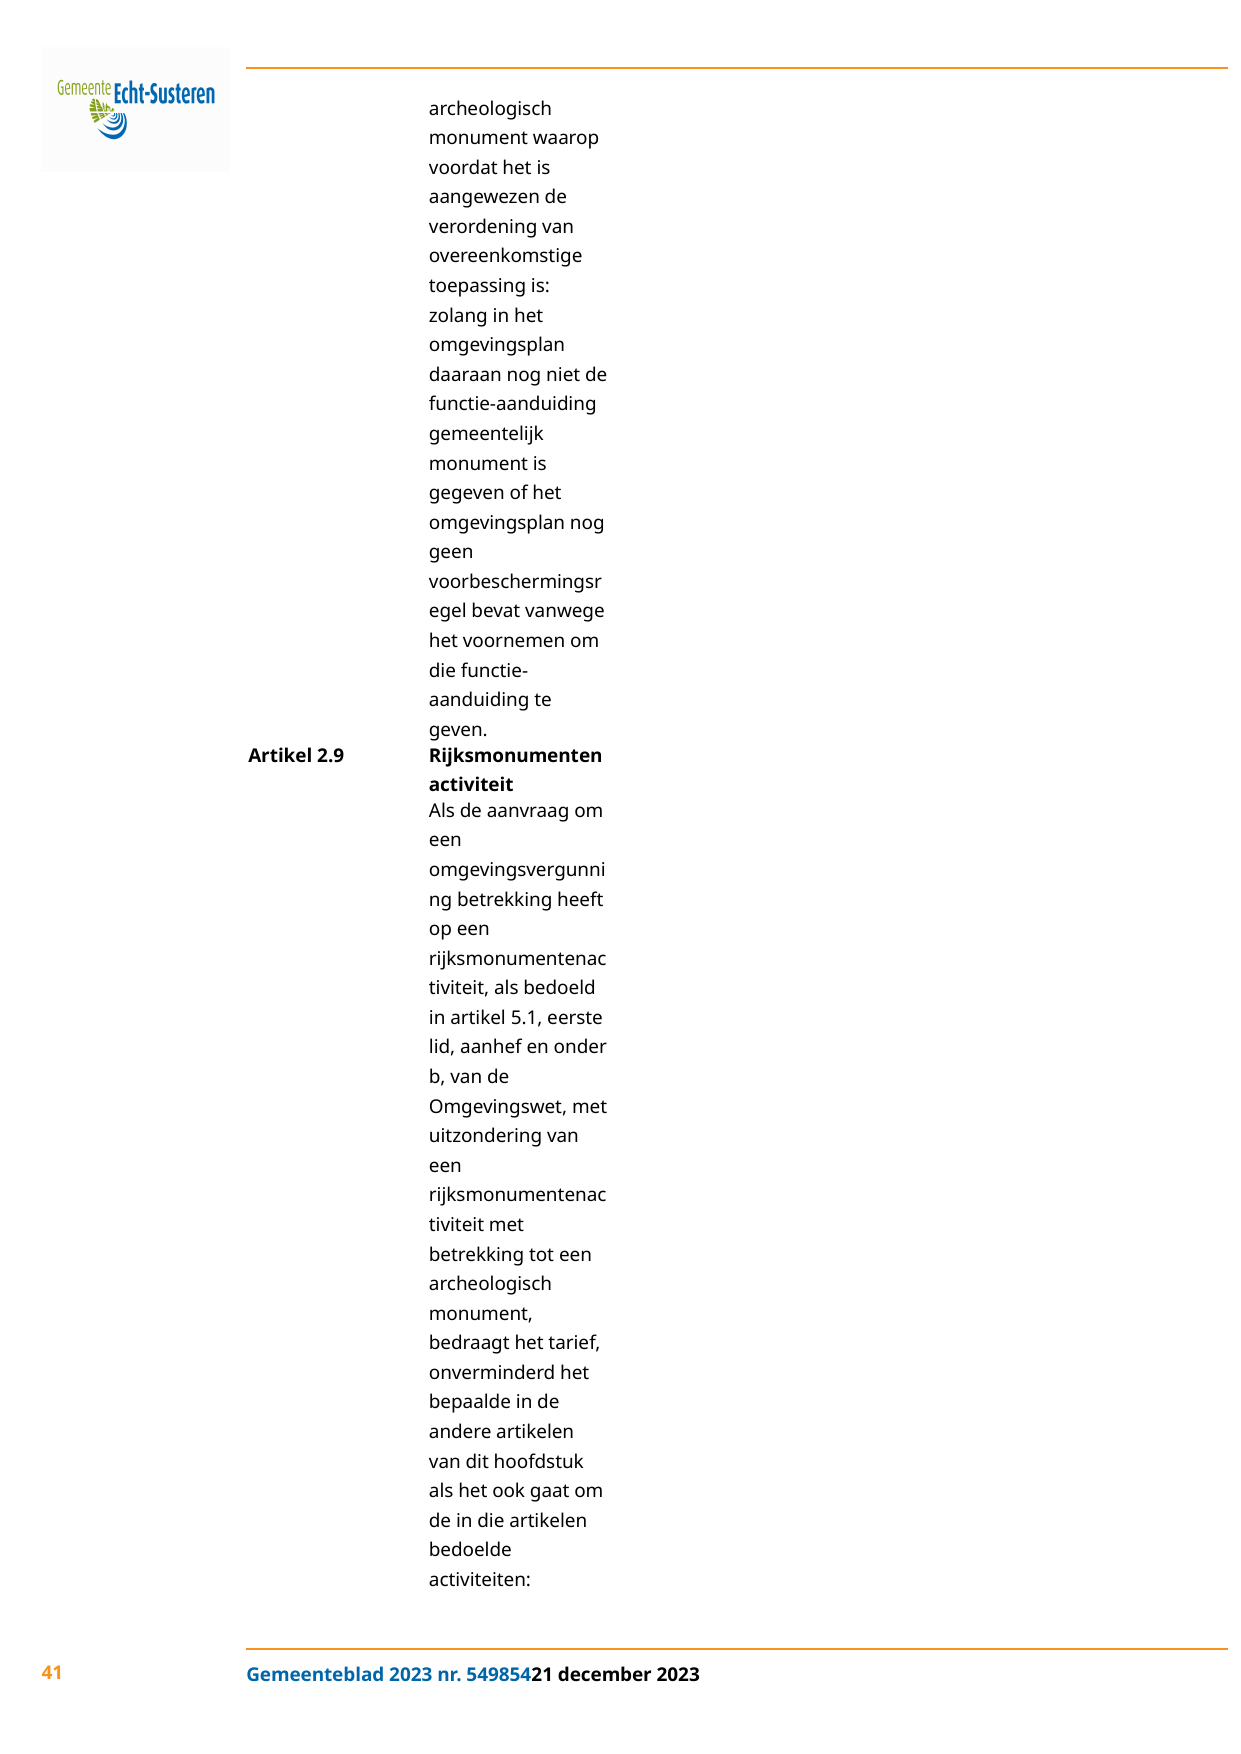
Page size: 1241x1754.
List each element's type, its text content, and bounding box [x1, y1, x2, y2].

table_cell [971, 797, 1152, 1592]
table_cell Rijksmonumentenactiviteit [429, 742, 609, 797]
table_cell [248, 95, 429, 742]
table_cell [609, 797, 790, 1592]
table_cell archeologisch monument waarop voordat het is aangewezen de verordening van overeenkomstige toepassing is: zolang in het omgevingsplan daaraan nog niet de functie-aanduiding gemeentelijk monument is gegeven of het omgevingsplan nog geen voorbeschermingsregel bevat vanwege het voornemen om die functie-aanduiding te geven. [429, 95, 609, 742]
table_cell Als de aanvraag om een omgevingsvergunning betrekking heeft op een rijksmonumentenactiviteit, als bedoeld in artikel 5.1, eerste lid, aanhef en onder b, van de Omgevingswet, met uitzondering van een rijksmonumentenactiviteit met betrekking tot een archeologisch monument, bedraagt het tarief, onverminderd het bepaalde in de andere artikelen van dit hoofdstuk als het ook gaat om de in die artikelen bedoelde activiteiten: [429, 797, 609, 1592]
table_cell [971, 95, 1152, 742]
picture [41, 47, 231, 172]
table_cell [790, 797, 971, 1592]
table_cell [609, 742, 790, 797]
table_cell Artikel 2.9 [248, 742, 429, 797]
table_cell [248, 797, 429, 1592]
table_cell [790, 95, 971, 742]
table_cell [790, 742, 971, 797]
table_cell [971, 742, 1152, 797]
table_cell [609, 95, 790, 742]
